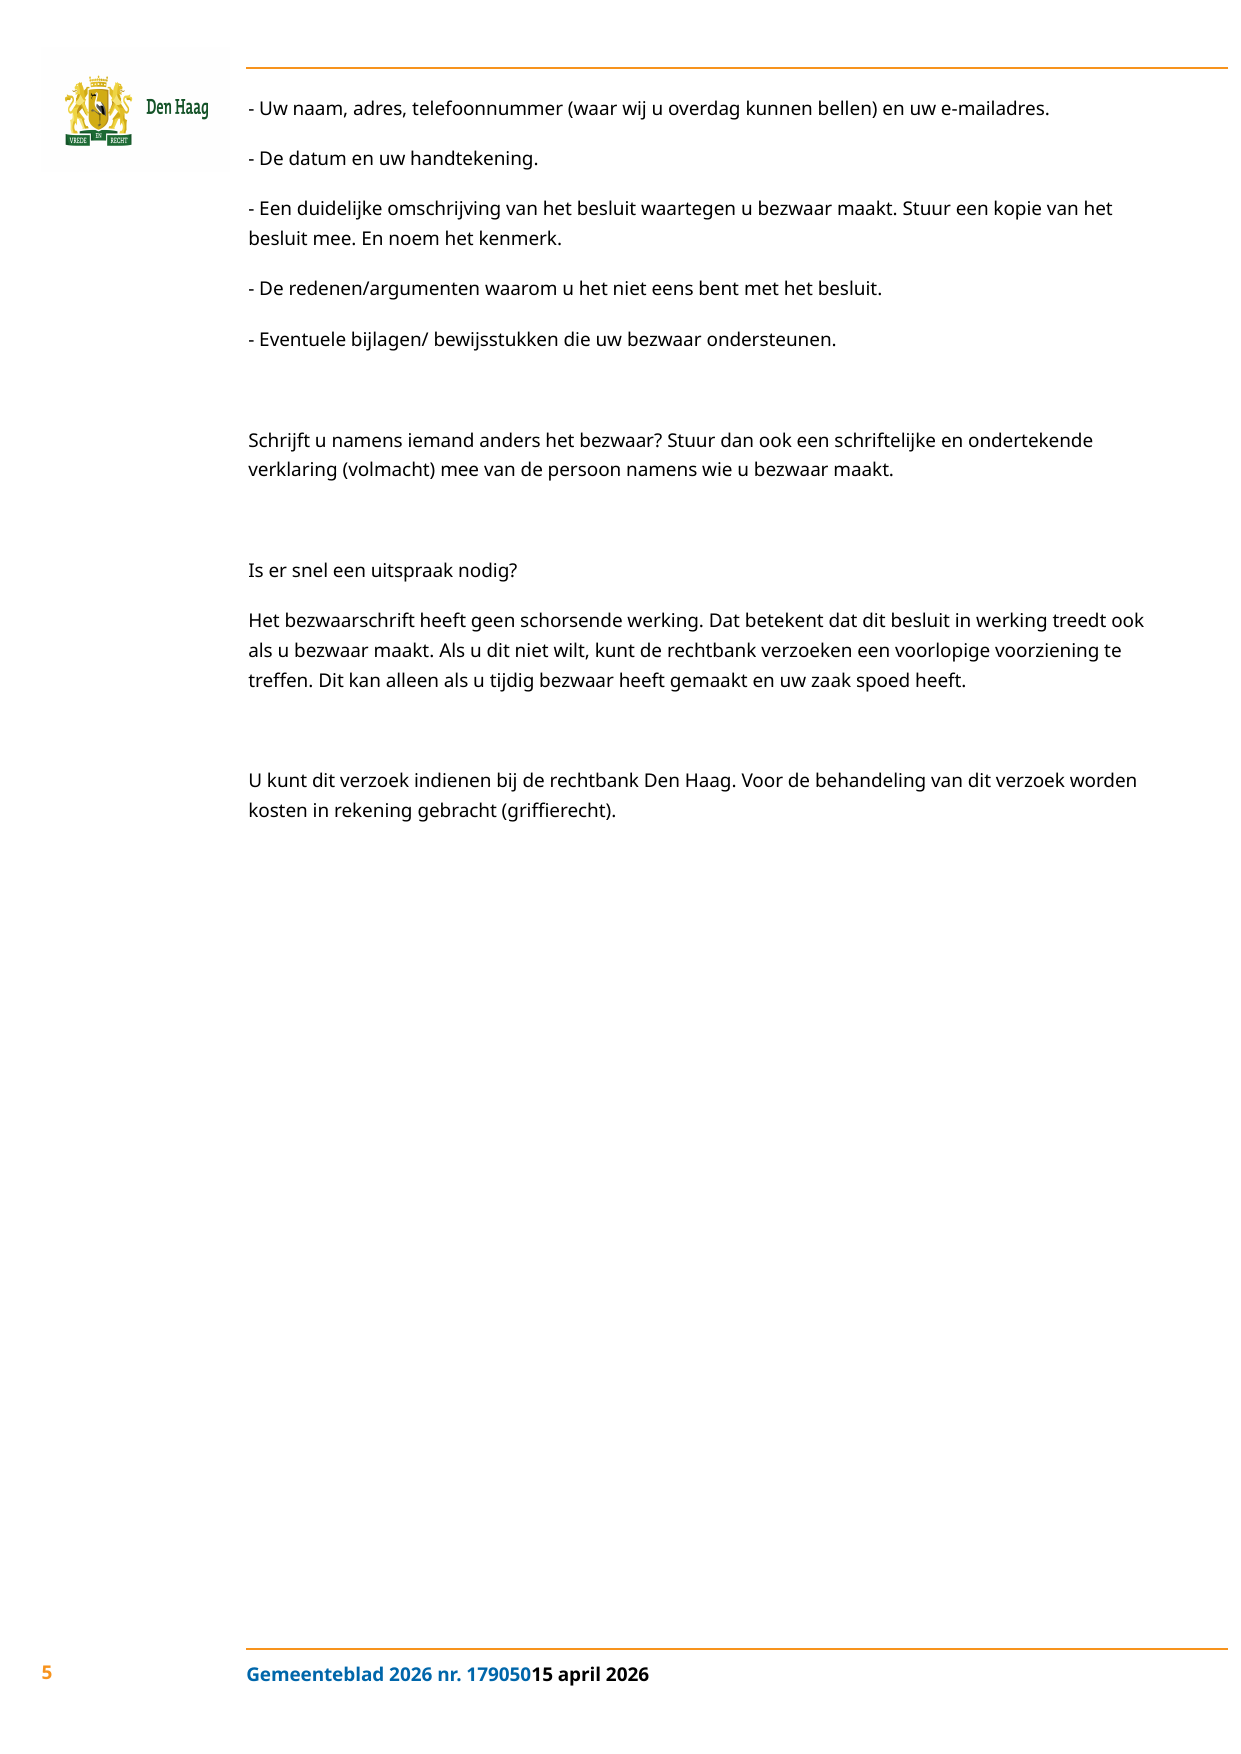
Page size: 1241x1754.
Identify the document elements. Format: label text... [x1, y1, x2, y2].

text - Uw naam, adres, telefoonnummer (waar wij u overdag kunnen bellen) en uw e-mailadres. [248, 95, 1152, 121]
picture [41, 47, 231, 172]
text - Eventuele bijlagen/ bewijsstukken die uw bezwaar ondersteunen. [248, 326, 1152, 352]
text U kunt dit verzoek indienen bij de rechtbank Den Haag. Voor de behandeling van dit verzoek worden kosten in rekening gebracht (griffierecht). [248, 768, 1152, 823]
text - De redenen/argumenten waarom u het niet eens bent met het besluit. [248, 276, 1152, 301]
text - Een duidelijke omschrijving van het besluit waartegen u bezwaar maakt. Stuur een kopie van het besluit mee. En noem het kenmerk. [248, 196, 1152, 251]
text Is er snel een uitspraak nodig? [248, 557, 1152, 583]
text Schrijft u namens iemand anders het bezwaar? Stuur dan ook een schriftelijke en ondertekende verklaring (volmacht) mee van de persoon namens wie u bezwaar maakt. [248, 427, 1152, 482]
text Het bezwaarschrift heeft geen schorsende werking. Dat betekent dat dit besluit in werking treedt ook als u bezwaar maakt. Als u dit niet wilt, kunt de rechtbank verzoeken een voorlopige voorziening te treffen. Dit kan alleen als u tijdig bezwaar heeft gemaakt en uw zaak spoed heeft. [248, 608, 1152, 693]
text - De datum en uw handtekening. [248, 145, 1152, 171]
